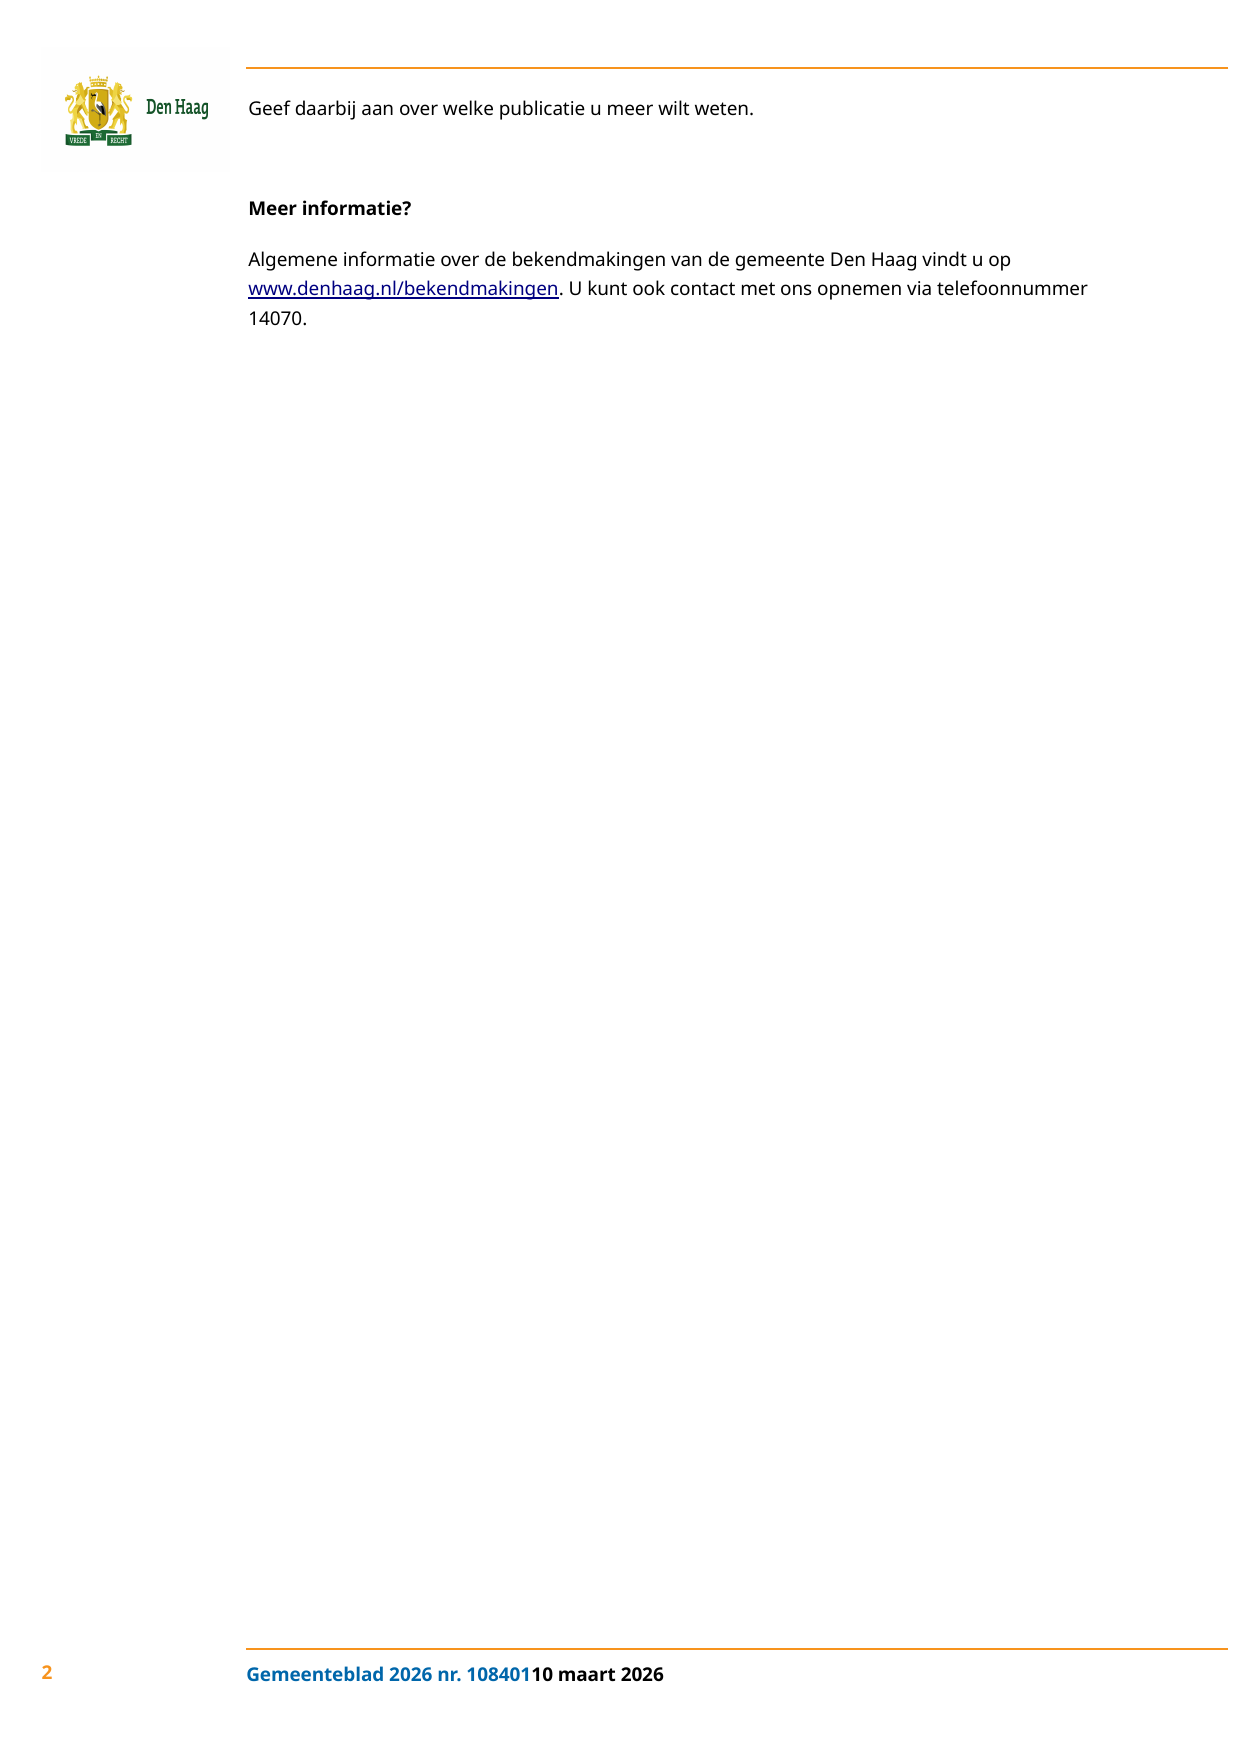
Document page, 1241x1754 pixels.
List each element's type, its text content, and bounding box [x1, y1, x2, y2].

text Algemene informatie over de bekendmakingen van de gemeente Den Haag vindt u op www.denhaag.nl/bekendmakingen. U kunt ook contact met ons opnemen via telefoonnummer 14070. [248, 246, 1152, 331]
text Geef daarbij aan over welke publicatie u meer wilt weten. [248, 95, 1152, 121]
text Meer informatie? [248, 196, 1152, 221]
picture [41, 47, 231, 172]
